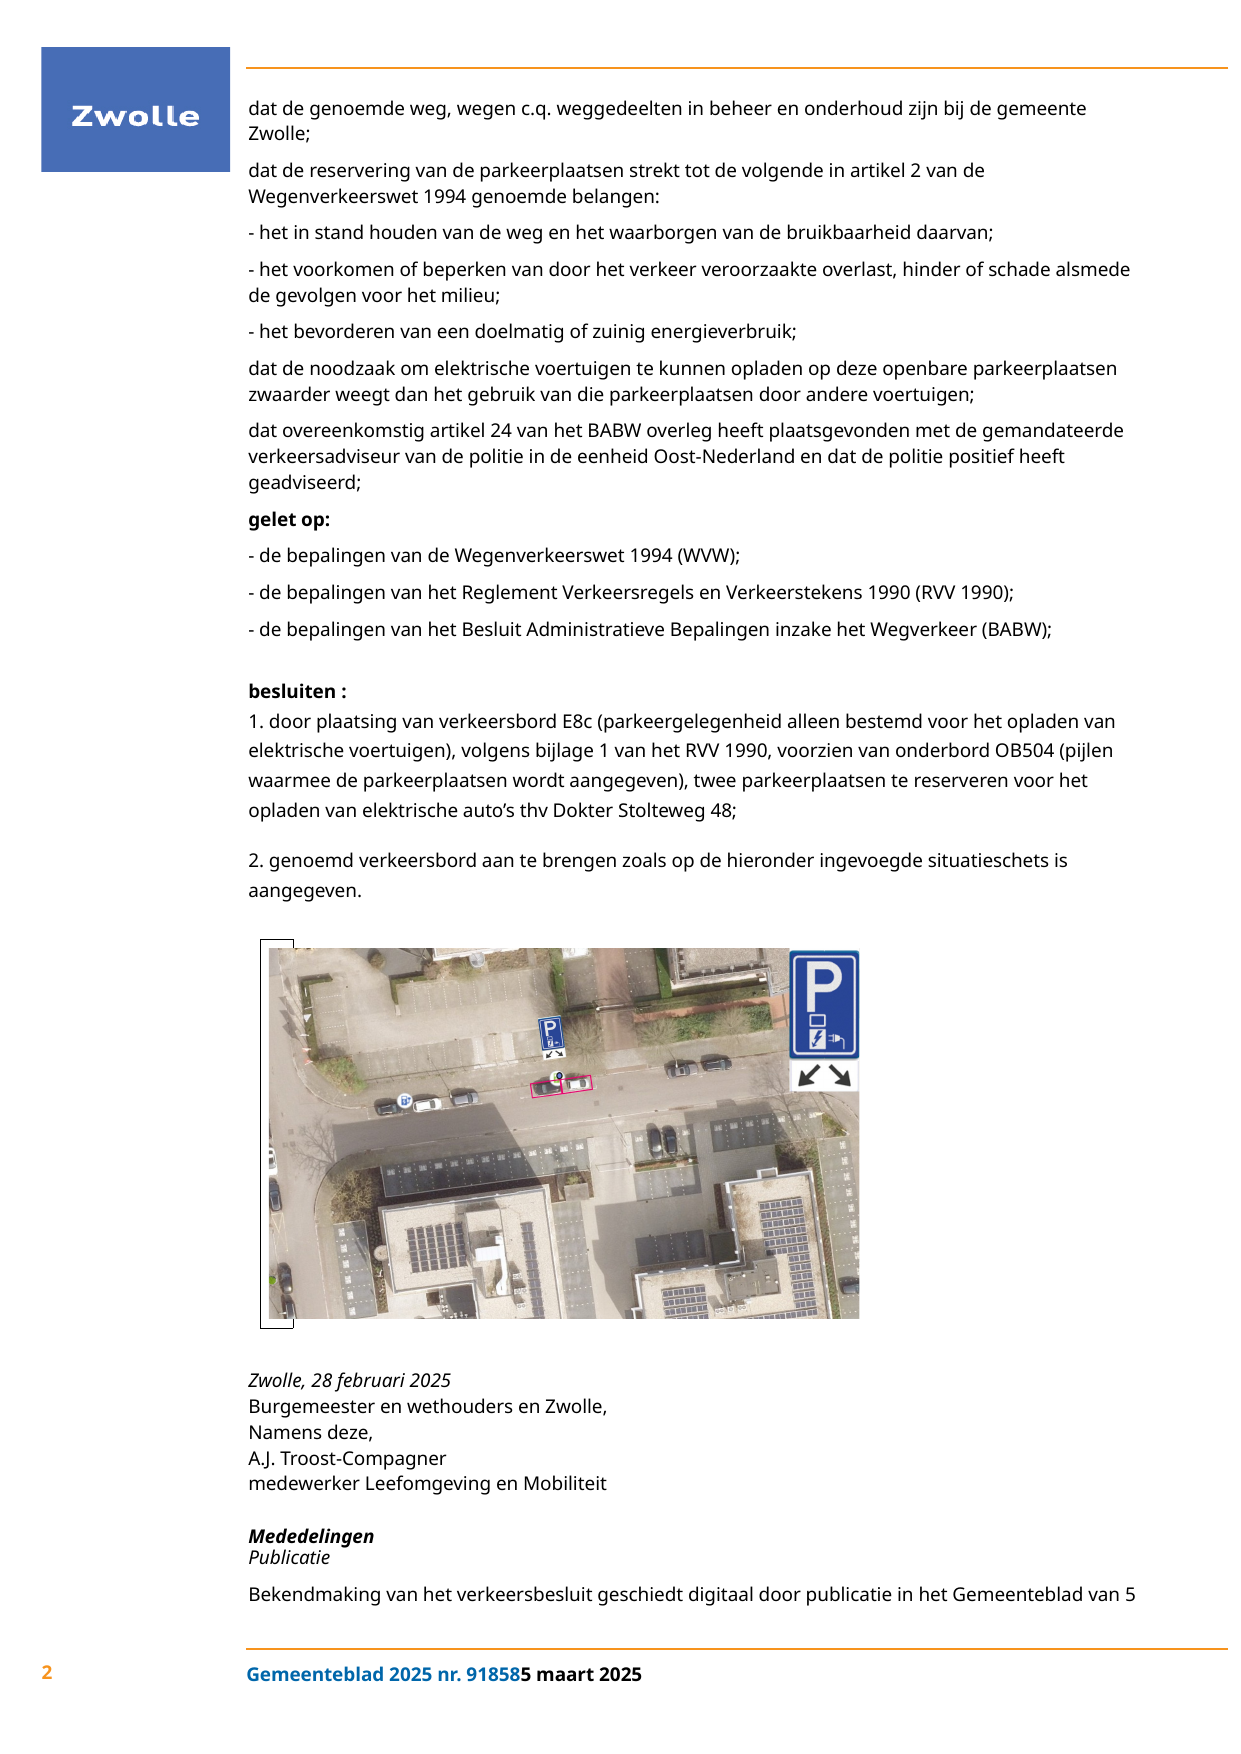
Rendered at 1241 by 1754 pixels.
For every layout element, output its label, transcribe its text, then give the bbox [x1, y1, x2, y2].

text besluiten : [248, 678, 1152, 704]
text dat de reservering van de parkeerplaatsen strekt tot de volgende in artikel 2 van de Wegenverkeerswet 1994 genoemde belangen: [248, 157, 1152, 209]
picture [268, 948, 860, 1319]
text medewerker Leefomgeving en Mobiliteit [248, 1470, 1152, 1496]
picture [41, 47, 231, 172]
text 2. genoemd verkeersbord aan te brengen zoals op de hieronder ingevoegde situatieschets is aangegeven. [248, 847, 1152, 903]
text Publicatie [248, 1549, 1152, 1568]
text - de bepalingen van de Wegenverkeerswet 1994 (WVW); [248, 542, 1152, 568]
text dat overeenkomstig artikel 24 van het BABW overleg heeft plaatsgevonden met de gemandateerde verkeersadviseur van de politie in de eenheid Oost-Nederland en dat de politie positief heeft geadviseerd; [248, 418, 1152, 495]
text - het voorkomen of beperken van door het verkeer veroorzaakte overlast, hinder of schade alsmede de gevolgen voor het milieu; [248, 256, 1152, 308]
text A.J. Troost-Compagner [248, 1445, 1152, 1470]
text - het in stand houden van de weg en het waarborgen van de bruikbaarheid daarvan; [248, 219, 1152, 245]
text Namens deze, [248, 1419, 1152, 1445]
text Burgemeester en wethouders en Zwolle, [248, 1393, 1152, 1419]
text Mededelingen [248, 1523, 1152, 1549]
text dat de genoemde weg, wegen c.q. weggedeelten in beheer en onderhoud zijn bij de gemeente Zwolle; [248, 95, 1152, 146]
text - de bepalingen van het Reglement Verkeersregels en Verkeerstekens 1990 (RVV 1990); [248, 579, 1152, 605]
text Zwolle, 28 februari 2025 [248, 1367, 1152, 1393]
text 1. door plaatsing van verkeersbord E8c (parkeergelegenheid alleen bestemd voor het opladen van elektrische voertuigen), volgens bijlage 1 van het RVV 1990, voorzien van onderbord OB504 (pijlen waarmee de parkeerplaatsen wordt aangegeven), twee parkeerplaatsen te reserveren voor het opladen van elektrische auto’s thv Dokter Stolteweg 48; [248, 708, 1152, 823]
text gelet op: [248, 506, 1152, 532]
text dat de noodzaak om elektrische voertuigen te kunnen opladen op deze openbare parkeerplaatsen zwaarder weegt dan het gebruik van die parkeerplaatsen door andere voertuigen; [248, 355, 1152, 407]
text - het bevorderen van een doelmatig of zuinig energieverbruik; [248, 319, 1152, 344]
text Bekendmaking van het verkeersbesluit geschiedt digitaal door publicatie in het Gemeenteblad van 5 [248, 1586, 1152, 1605]
text - de bepalingen van het Besluit Administratieve Bepalingen inzake het Wegverkeer (BABW); [248, 616, 1152, 642]
